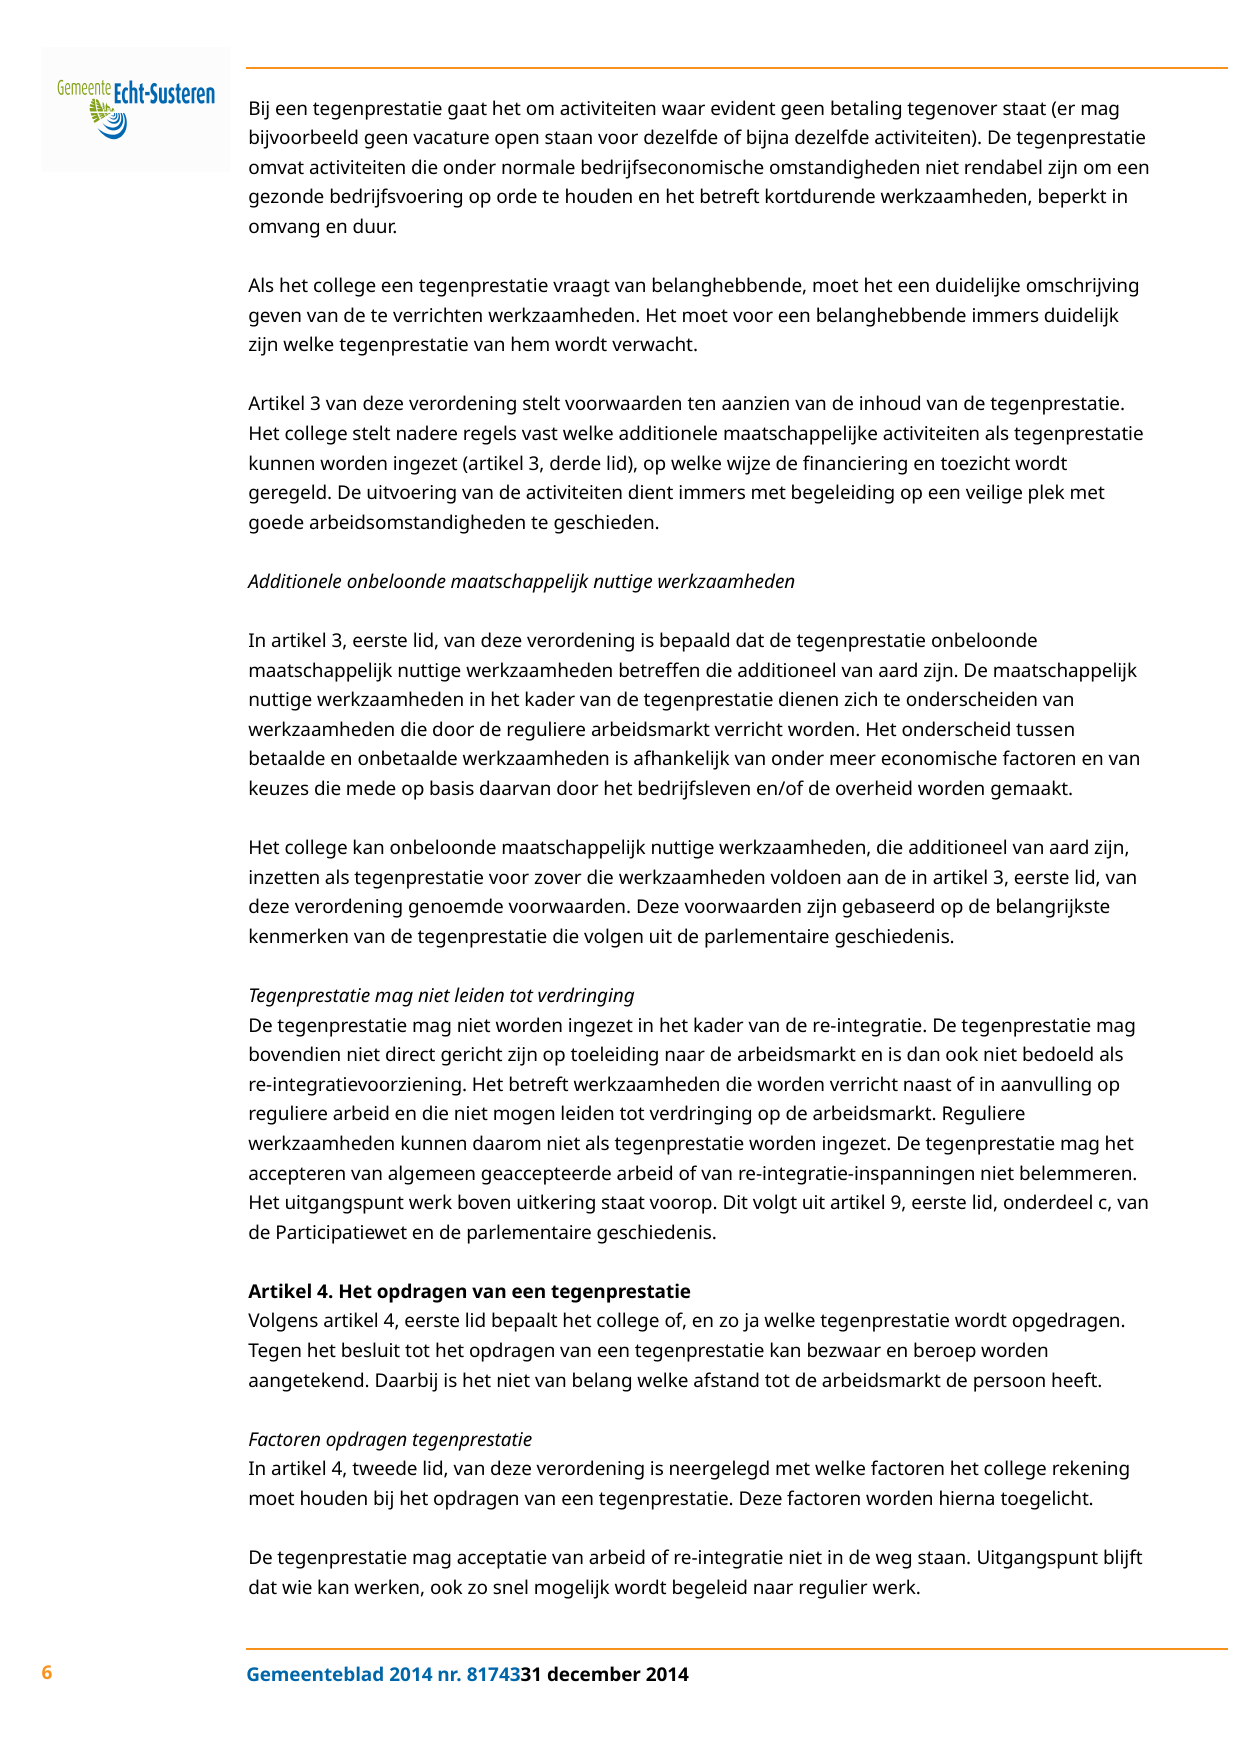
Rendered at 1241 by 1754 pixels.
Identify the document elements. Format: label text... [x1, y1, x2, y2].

text De tegenprestatie mag acceptatie van arbeid of re-integratie niet in de weg staan. Uitgangspunt blijft dat wie kan werken, ook zo snel mogelijk wordt begeleid naar regulier werk. [248, 1544, 1152, 1600]
text In artikel 4, tweede lid, van deze verordening is neergelegd met welke factoren het college rekening moet houden bij het opdragen van een tegenprestatie. Deze factoren worden hierna toegelicht. [248, 1456, 1152, 1511]
text Volgens artikel 4, eerste lid bepaalt het college of, en zo ja welke tegenprestatie wordt opgedragen. Tegen het besluit tot het opdragen van een tegenprestatie kan bezwaar en beroep worden aangetekend. Daarbij is het niet van belang welke afstand tot de arbeidsmarkt de persoon heeft. [248, 1308, 1152, 1393]
picture [41, 47, 231, 172]
text In artikel 3, eerste lid, van deze verordening is bepaald dat de tegenprestatie onbeloonde maatschappelijk nuttige werkzaamheden betreffen die additioneel van aard zijn. De maatschappelijk nuttige werkzaamheden in het kader van de tegenprestatie dienen zich te onderscheiden van werkzaamheden die door de reguliere arbeidsmarkt verricht worden. Het onderscheid tussen betaalde en onbetaalde werkzaamheden is afhankelijk van onder meer economische factoren en van keuzes die mede op basis daarvan door het bedrijfsleven en/of de overheid worden gemaakt. [248, 627, 1152, 801]
text Tegenprestatie mag niet leiden tot verdringing [248, 982, 1152, 1008]
text Factoren opdragen tegenprestatie [248, 1426, 1152, 1452]
text Artikel 3 van deze verordening stelt voorwaarden ten aanzien van de inhoud van de tegenprestatie. Het college stelt nadere regels vast welke additionele maatschappelijke activiteiten als tegenprestatie kunnen worden ingezet (artikel 3, derde lid), op welke wijze de financiering en toezicht wordt geregeld. De uitvoering van de activiteiten dient immers met begeleiding op een veilige plek met goede arbeidsomstandigheden te geschieden. [248, 391, 1152, 535]
text Het college kan onbeloonde maatschappelijk nuttige werkzaamheden, die additioneel van aard zijn, inzetten als tegenprestatie voor zover die werkzaamheden voldoen aan de in artikel 3, eerste lid, van deze verordening genoemde voorwaarden. Deze voorwaarden zijn gebaseerd op de belangrijkste kenmerken van de tegenprestatie die volgen uit de parlementaire geschiedenis. [248, 834, 1152, 949]
text De tegenprestatie mag niet worden ingezet in het kader van de re-integratie. De tegenprestatie mag bovendien niet direct gericht zijn op toeleiding naar de arbeidsmarkt en is dan ook niet bedoeld als re-integratievoorziening. Het betreft werkzaamheden die worden verricht naast of in aanvulling op reguliere arbeid en die niet mogen leiden tot verdringing op de arbeidsmarkt. Reguliere werkzaamheden kunnen daarom niet als tegenprestatie worden ingezet. De tegenprestatie mag het accepteren van algemeen geaccepteerde arbeid of van re-integratie-inspanningen niet belemmeren. Het uitgangspunt werk boven uitkering staat voorop. Dit volgt uit artikel 9, eerste lid, onderdeel c, van de Participatiewet en de parlementaire geschiedenis. [248, 1012, 1152, 1245]
text Bij een tegenprestatie gaat het om activiteiten waar evident geen betaling tegenover staat (er mag bijvoorbeeld geen vacature open staan voor dezelfde of bijna dezelfde activiteiten). De tegenprestatie omvat activiteiten die onder normale bedrijfseconomische omstandigheden niet rendabel zijn om een gezonde bedrijfsvoering op orde te houden en het betreft kortdurende werkzaamheden, beperkt in omvang en duur. [248, 95, 1152, 239]
text Als het college een tegenprestatie vraagt van belanghebbende, moet het een duidelijke omschrijving geven van de te verrichten werkzaamheden. Het moet voor een belanghebbende immers duidelijk zijn welke tegenprestatie van hem wordt verwacht. [248, 272, 1152, 357]
text Additionele onbeloonde maatschappelijk nuttige werkzaamheden [248, 568, 1152, 594]
text Artikel 4. Het opdragen van een tegenprestatie [248, 1278, 1152, 1304]
